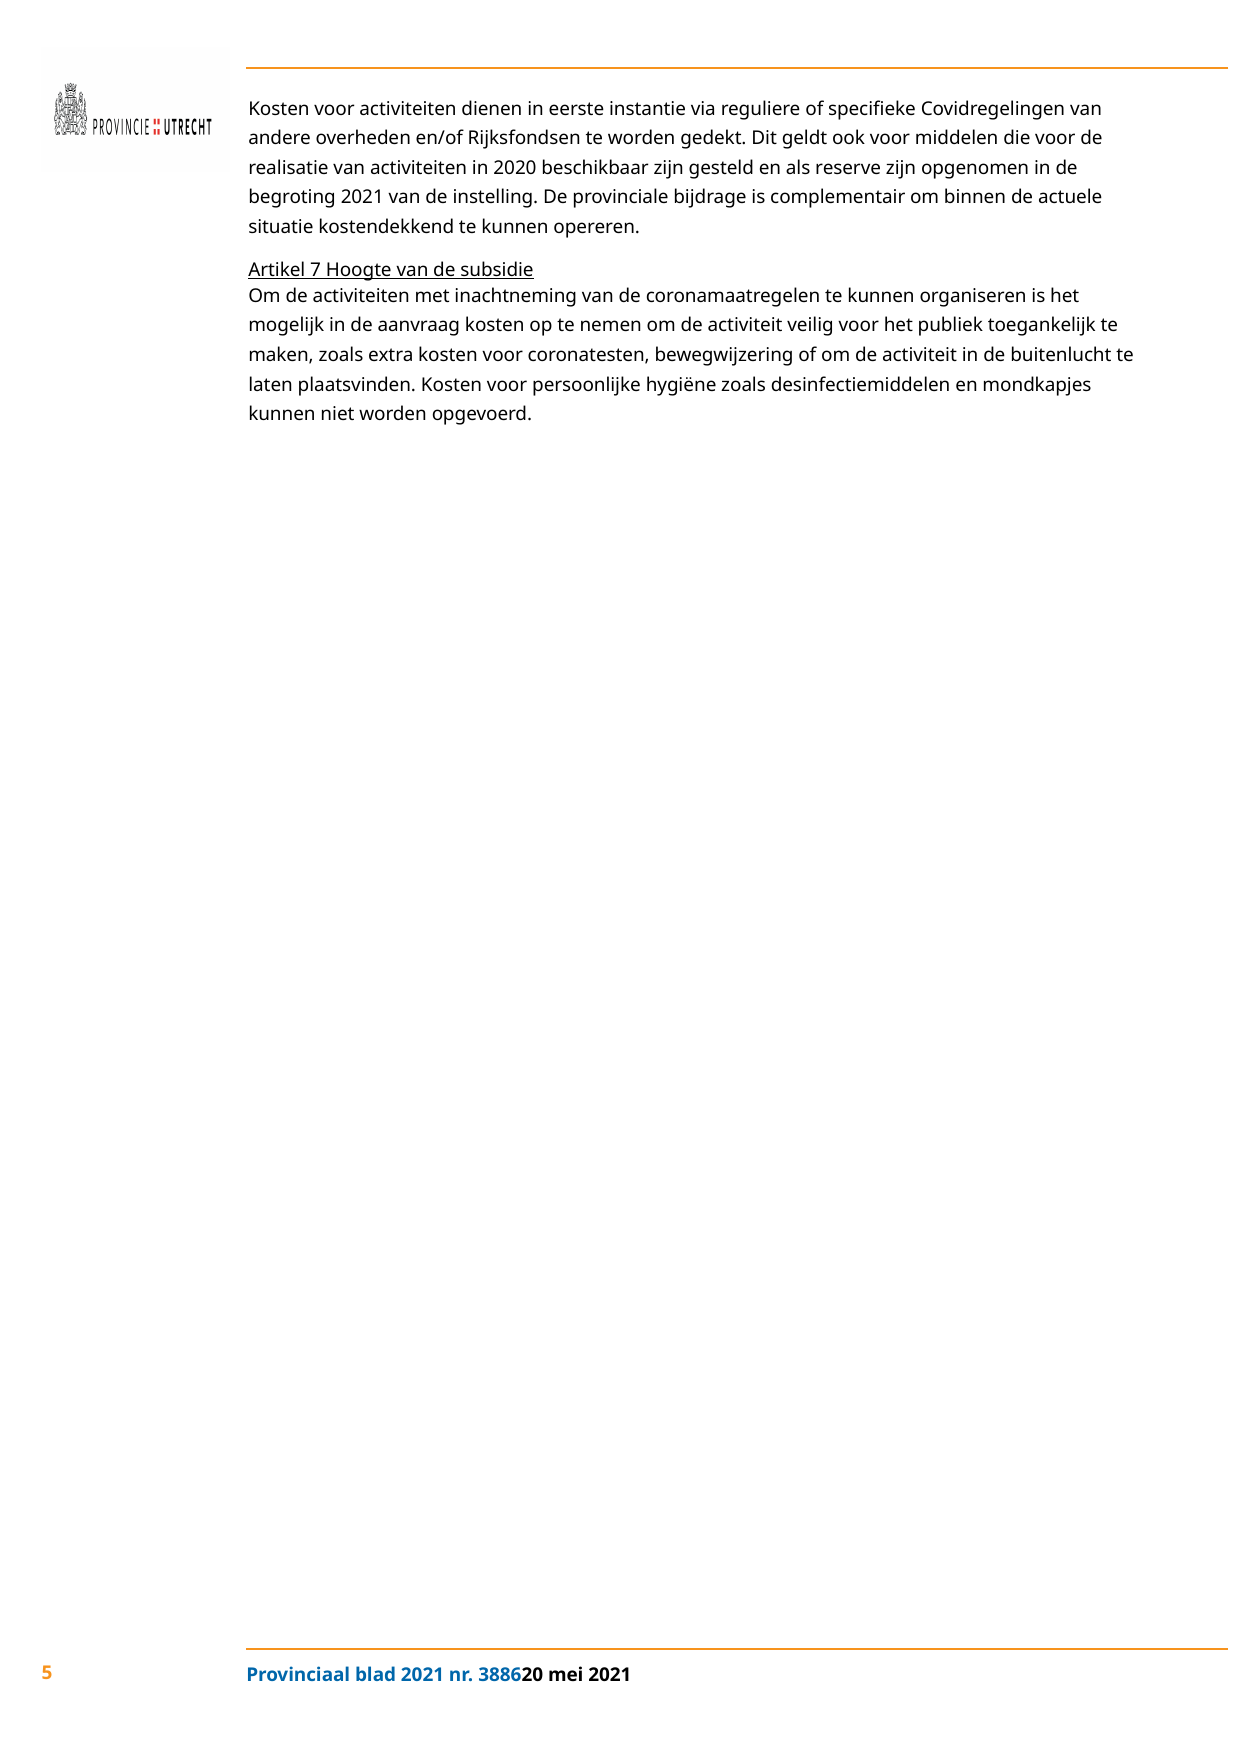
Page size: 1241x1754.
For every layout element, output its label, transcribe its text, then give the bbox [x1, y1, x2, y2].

text Kosten voor activiteiten dienen in eerste instantie via reguliere of specifieke Covidregelingen van andere overheden en/of Rijksfondsen te worden gedekt. Dit geldt ook voor middelen die voor de realisatie van activiteiten in 2020 beschikbaar zijn gesteld en als reserve zijn opgenomen in de begroting 2021 van de instelling. De provinciale bijdrage is complementair om binnen de actuele situatie kostendekkend te kunnen opereren. [248, 95, 1152, 239]
picture [41, 47, 231, 172]
text Artikel 7 Hoogte van de subsidie [248, 256, 1152, 282]
text Om de activiteiten met inachtneming van de coronamaatregelen te kunnen organiseren is het mogelijk in de aanvraag kosten op te nemen om de activiteit veilig voor het publiek toegankelijk te maken, zoals extra kosten voor coronatesten, bewegwijzering of om de activiteit in de buitenlucht te laten plaatsvinden. Kosten voor persoonlijke hygiëne zoals desinfectiemiddelen en mondkapjes kunnen niet worden opgevoerd. [248, 282, 1152, 426]
